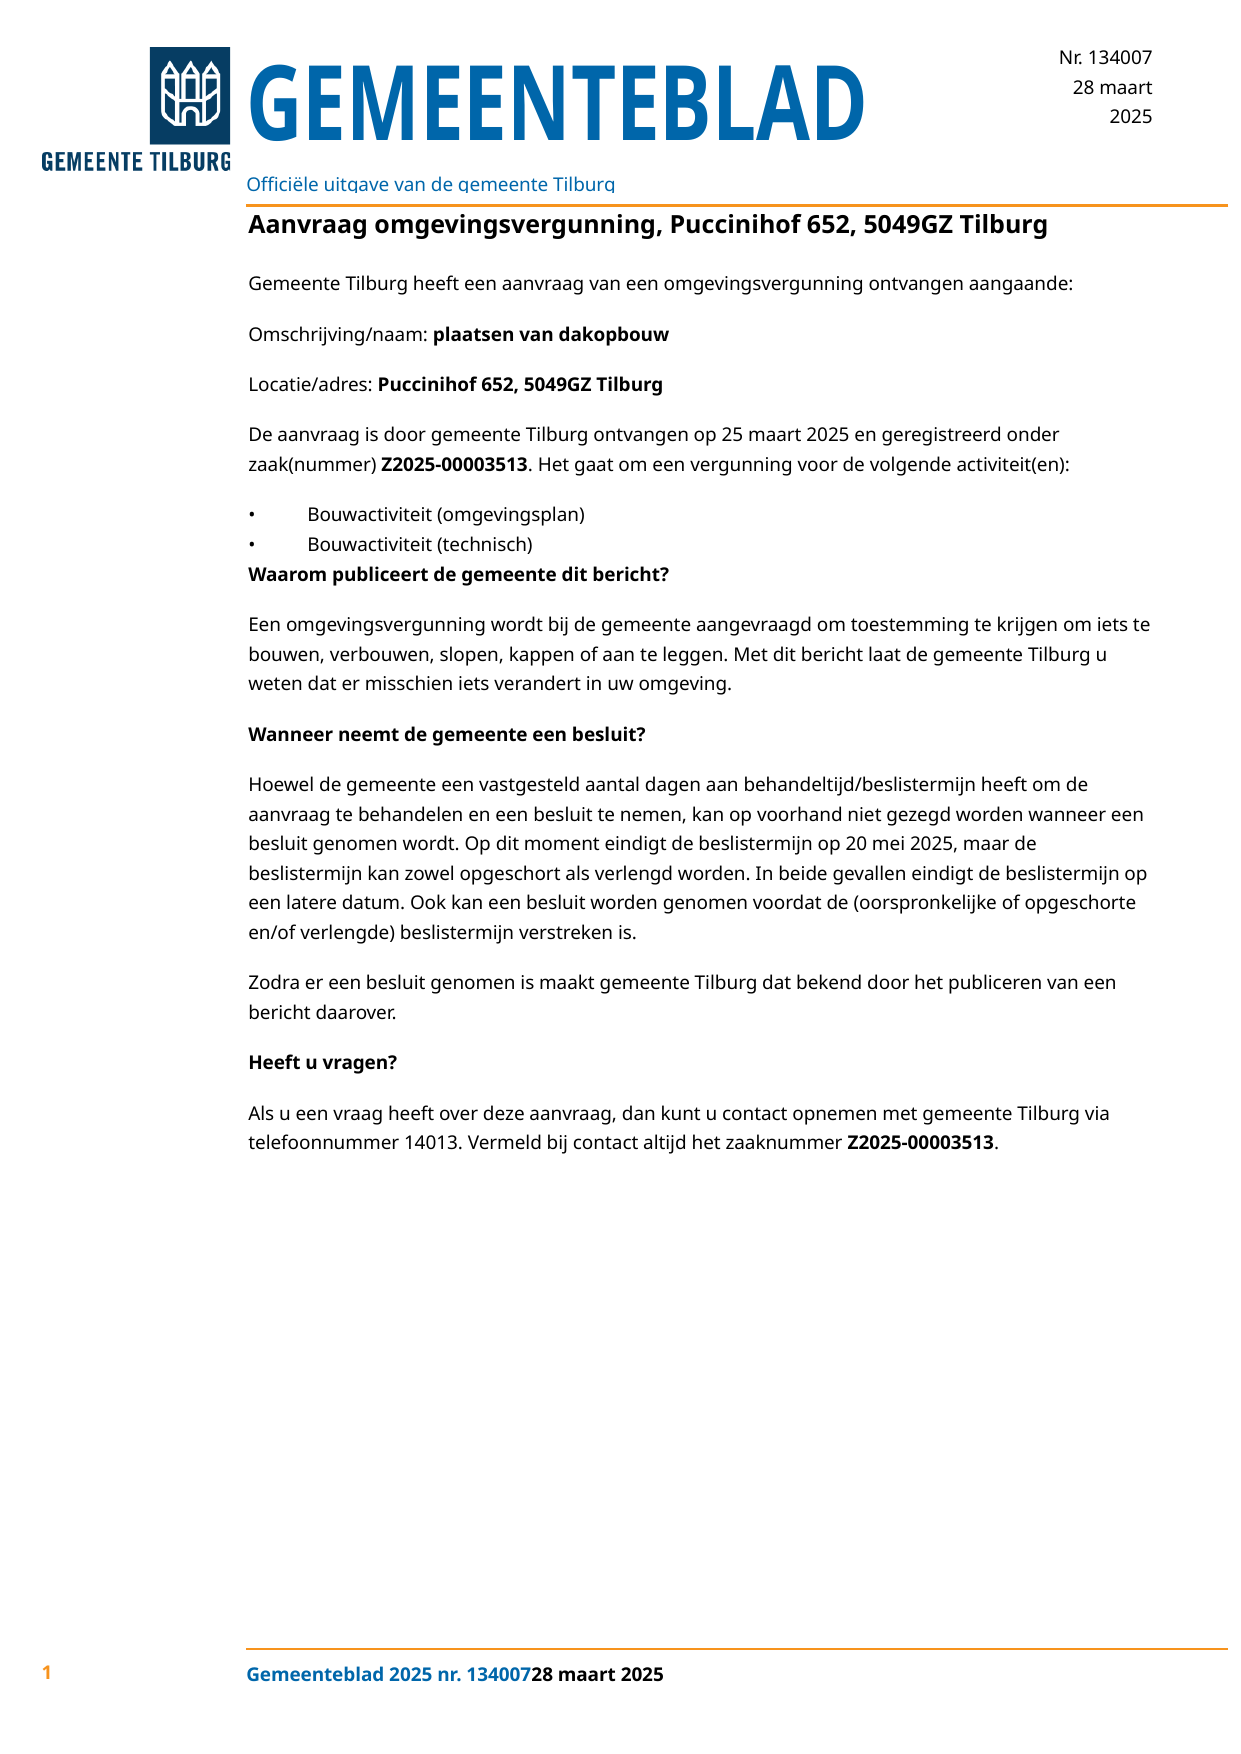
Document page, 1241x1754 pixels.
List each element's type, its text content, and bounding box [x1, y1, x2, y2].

text Aanvraag omgevingsvergunning, Puccinihof 652, 5049GZ Tilburg [248, 207, 1152, 241]
text Heeft u vragen? [248, 1049, 1152, 1075]
text Zodra er een besluit genomen is maakt gemeente Tilburg dat bekend door het publiceren van een bericht daarover. [248, 969, 1152, 1025]
list Bouwactiviteit (technisch) [248, 531, 1152, 557]
text Omschrijving/naam: plaatsen van dakopbouw [248, 321, 1152, 346]
text Wanneer neemt de gemeente een besluit? [248, 721, 1152, 746]
text Gemeente Tilburg heeft een aanvraag van een omgevingsvergunning ontvangen aangaande: [248, 270, 1152, 296]
list Bouwactiviteit (omgevingsplan) [248, 502, 1152, 527]
text De aanvraag is door gemeente Tilburg ontvangen op 25 maart 2025 en geregistreerd onder zaak(nummer) Z2025-00003513. Het gaat om een vergunning voor de volgende activiteit(en): [248, 422, 1152, 477]
text Een omgevingsvergunning wordt bij de gemeente aangevraagd om toestemming te krijgen om iets te bouwen, verbouwen, slopen, kappen of aan te leggen. Met dit bericht laat de gemeente Tilburg u weten dat er misschien iets verandert in uw omgeving. [248, 611, 1152, 696]
text Locatie/adres: Puccinihof 652, 5049GZ Tilburg [248, 371, 1152, 397]
text Hoewel de gemeente een vastgesteld aantal dagen aan behandeltijd/beslistermijn heeft om de aanvraag te behandelen en een besluit te nemen, kan op voorhand niet gezegd worden wanneer een besluit genomen wordt. Op dit moment eindigt de beslistermijn op 20 mei 2025, maar de beslistermijn kan zowel opgeschort als verlengd worden. In beide gevallen eindigt de beslistermijn op een latere datum. Ook kan een besluit worden genomen voordat de (oorspronkelijke of opgeschorte en/of verlengde) beslistermijn verstreken is. [248, 771, 1152, 945]
text Waarom publiceert de gemeente dit bericht? [248, 561, 1152, 586]
picture [41, 47, 231, 172]
text Als u een vraag heeft over deze aanvraag, dan kunt u contact opnemen met gemeente Tilburg via telefoonnummer 14013. Vermeld bij contact altijd het zaaknummer Z2025-00003513. [248, 1100, 1152, 1155]
